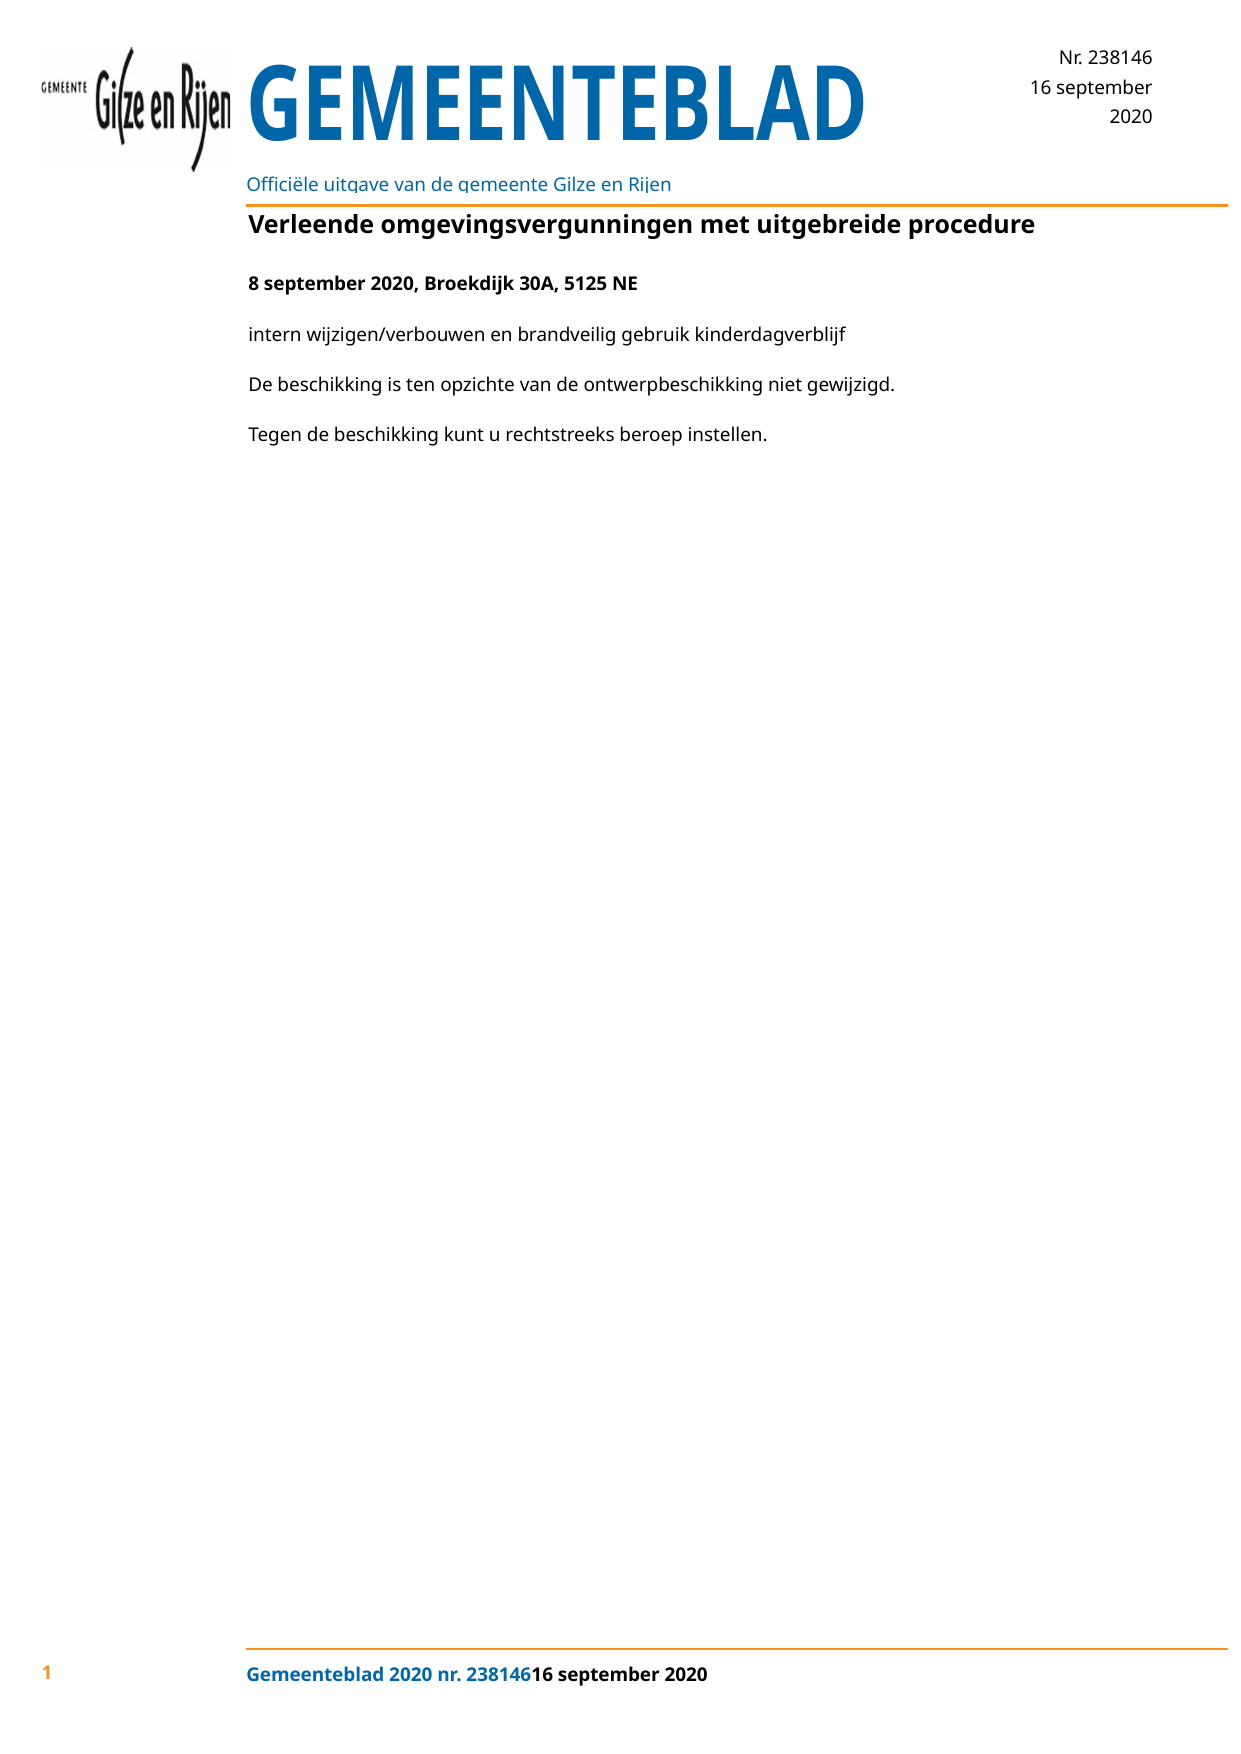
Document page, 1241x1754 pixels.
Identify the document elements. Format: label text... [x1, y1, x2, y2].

text Tegen de beschikking kunt u rechtstreeks beroep instellen. [248, 422, 1152, 447]
text intern wijzigen/verbouwen en brandveilig gebruik kinderdagverblijf [248, 321, 1152, 346]
text 8 september 2020, Broekdijk 30A, 5125 NE [248, 270, 1152, 296]
text Verleende omgevingsvergunningen met uitgebreide procedure [248, 207, 1152, 241]
text De beschikking is ten opzichte van de ontwerpbeschikking niet gewijzigd. [248, 371, 1152, 397]
picture [41, 47, 231, 172]
